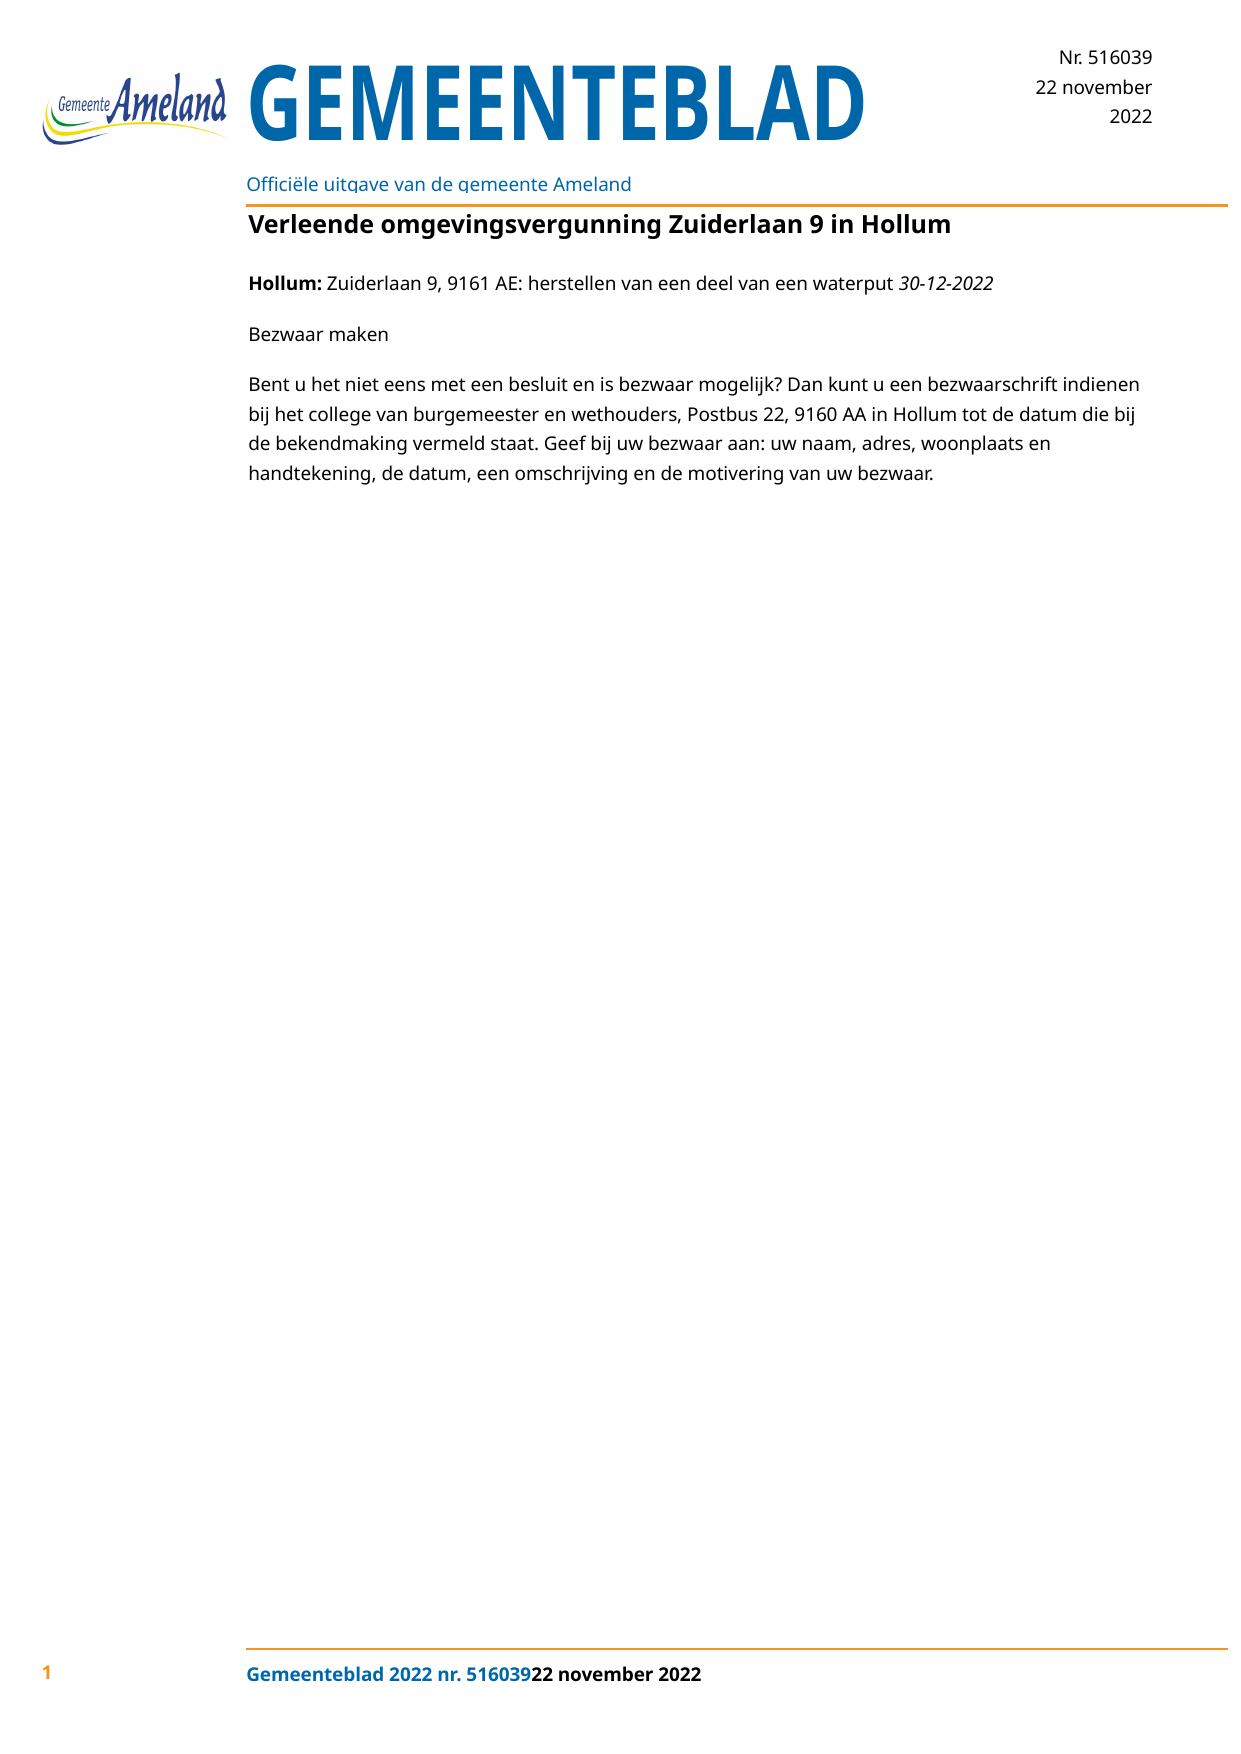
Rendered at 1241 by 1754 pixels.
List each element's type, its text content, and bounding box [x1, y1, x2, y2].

text Bent u het niet eens met een besluit en is bezwaar mogelijk? Dan kunt u een bezwaarschrift indienen bij het college van burgemeester en wethouders, Postbus 22, 9160 AA in Hollum tot de datum die bij de bekendmaking vermeld staat. Geef bij uw bezwaar aan: uw naam, adres, woonplaats en handtekening, de datum, een omschrijving en de motivering van uw bezwaar. [248, 371, 1152, 486]
picture [41, 47, 231, 172]
text Hollum: Zuiderlaan 9, 9161 AE: herstellen van een deel van een waterput 30-12-2022 [248, 270, 1152, 296]
text Verleende omgevingsvergunning Zuiderlaan 9 in Hollum [248, 207, 1152, 241]
text Bezwaar maken [248, 321, 1152, 346]
